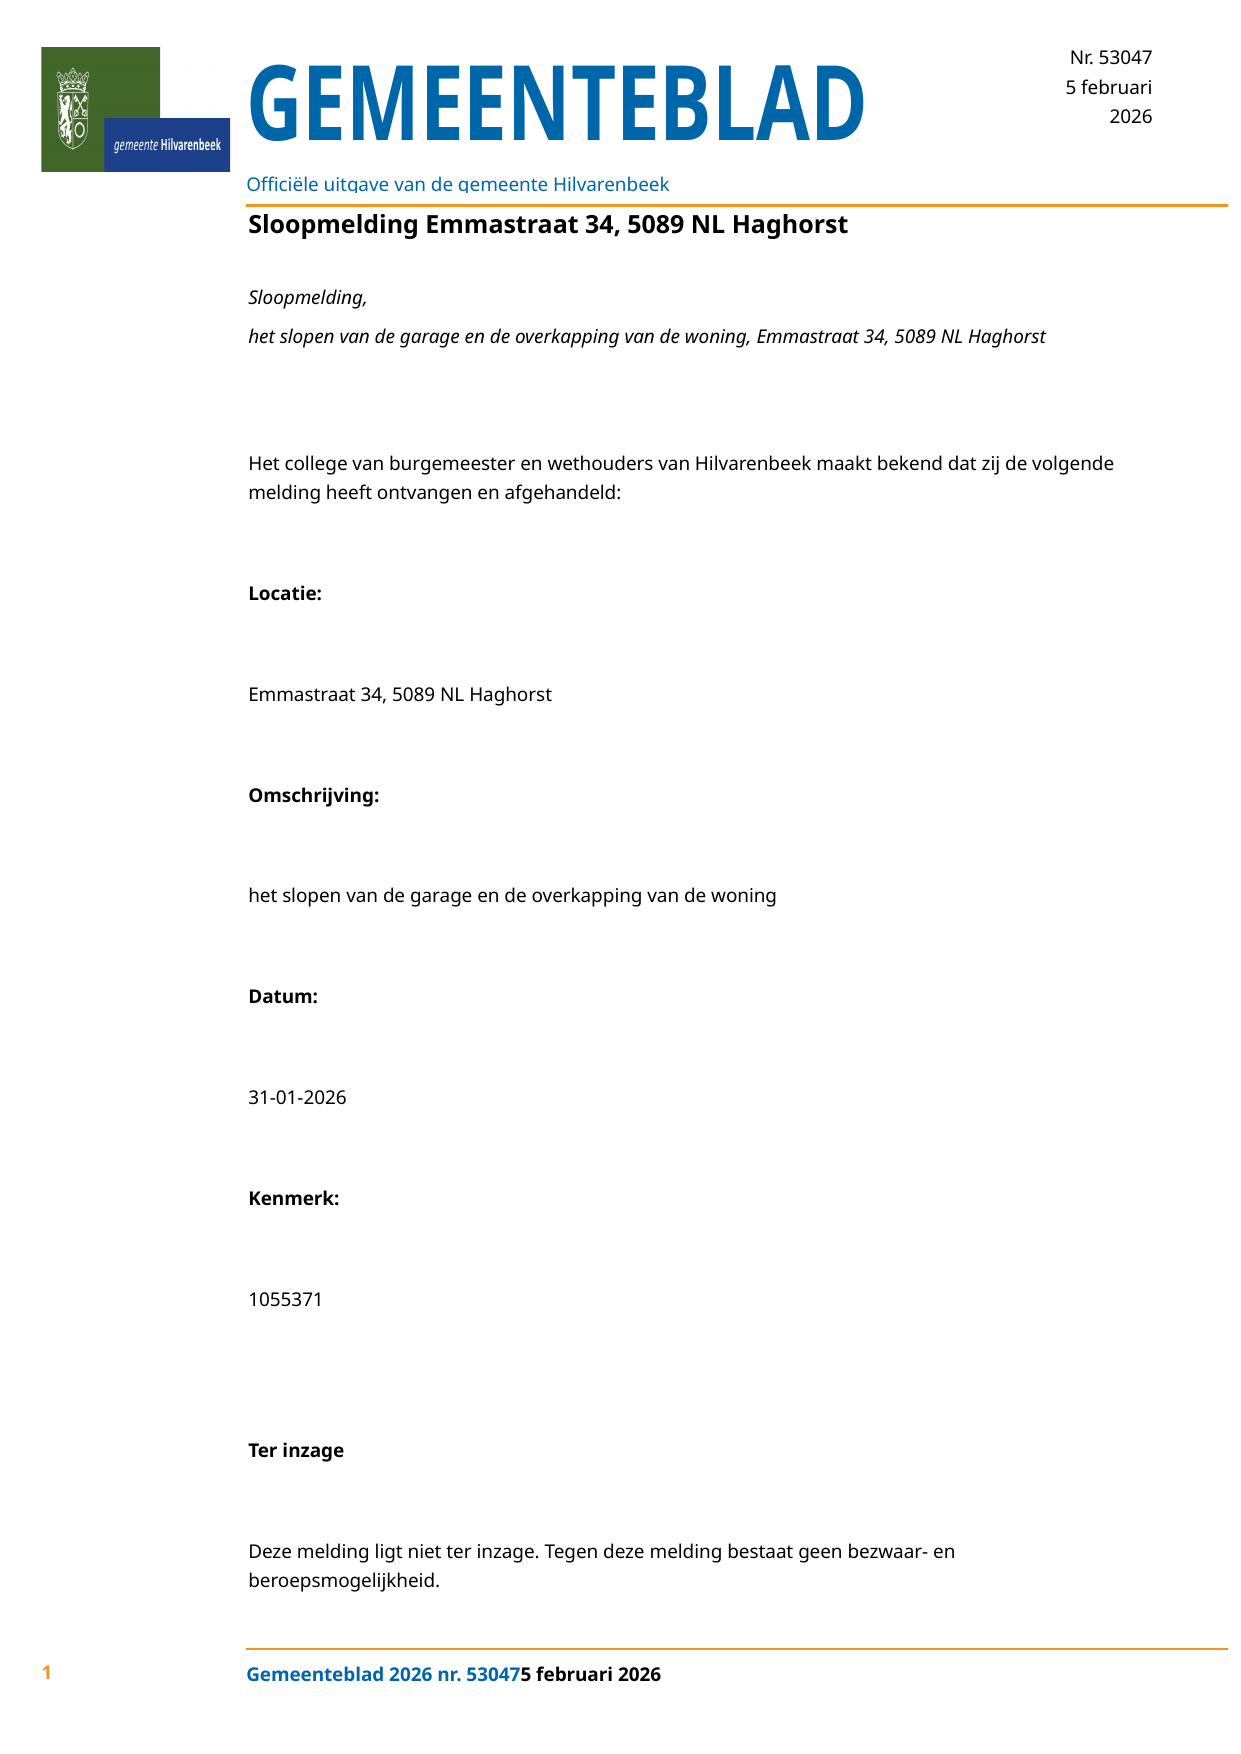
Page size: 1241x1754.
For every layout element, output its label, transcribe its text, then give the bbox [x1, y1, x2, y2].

text Datum: [248, 983, 1152, 1009]
text Omschrijving: [248, 782, 1152, 807]
text het slopen van de garage en de overkapping van de woning [248, 883, 1152, 908]
text 31-01-2026 [248, 1084, 1152, 1110]
text Deze melding ligt niet ter inzage. Tegen deze melding bestaat geen bezwaar- en beroepsmogelijkheid. [248, 1538, 1152, 1593]
text Sloopmelding, [248, 284, 1152, 309]
text Locatie: [248, 580, 1152, 606]
text 1055371 [248, 1286, 1152, 1312]
text Ter inzage [248, 1437, 1152, 1463]
picture [41, 47, 231, 172]
text Sloopmelding Emmastraat 34, 5089 NL Haghorst [248, 207, 1152, 241]
text Emmastraat 34, 5089 NL Haghorst [248, 681, 1152, 707]
text het slopen van de garage en de overkapping van de woning, Emmastraat 34, 5089 NL Haghorst [248, 323, 1152, 349]
text Kenmerk: [248, 1185, 1152, 1211]
text Het college van burgemeester en wethouders van Hilvarenbeek maakt bekend dat zij de volgende melding heeft ontvangen en afgehandeld: [248, 450, 1152, 505]
